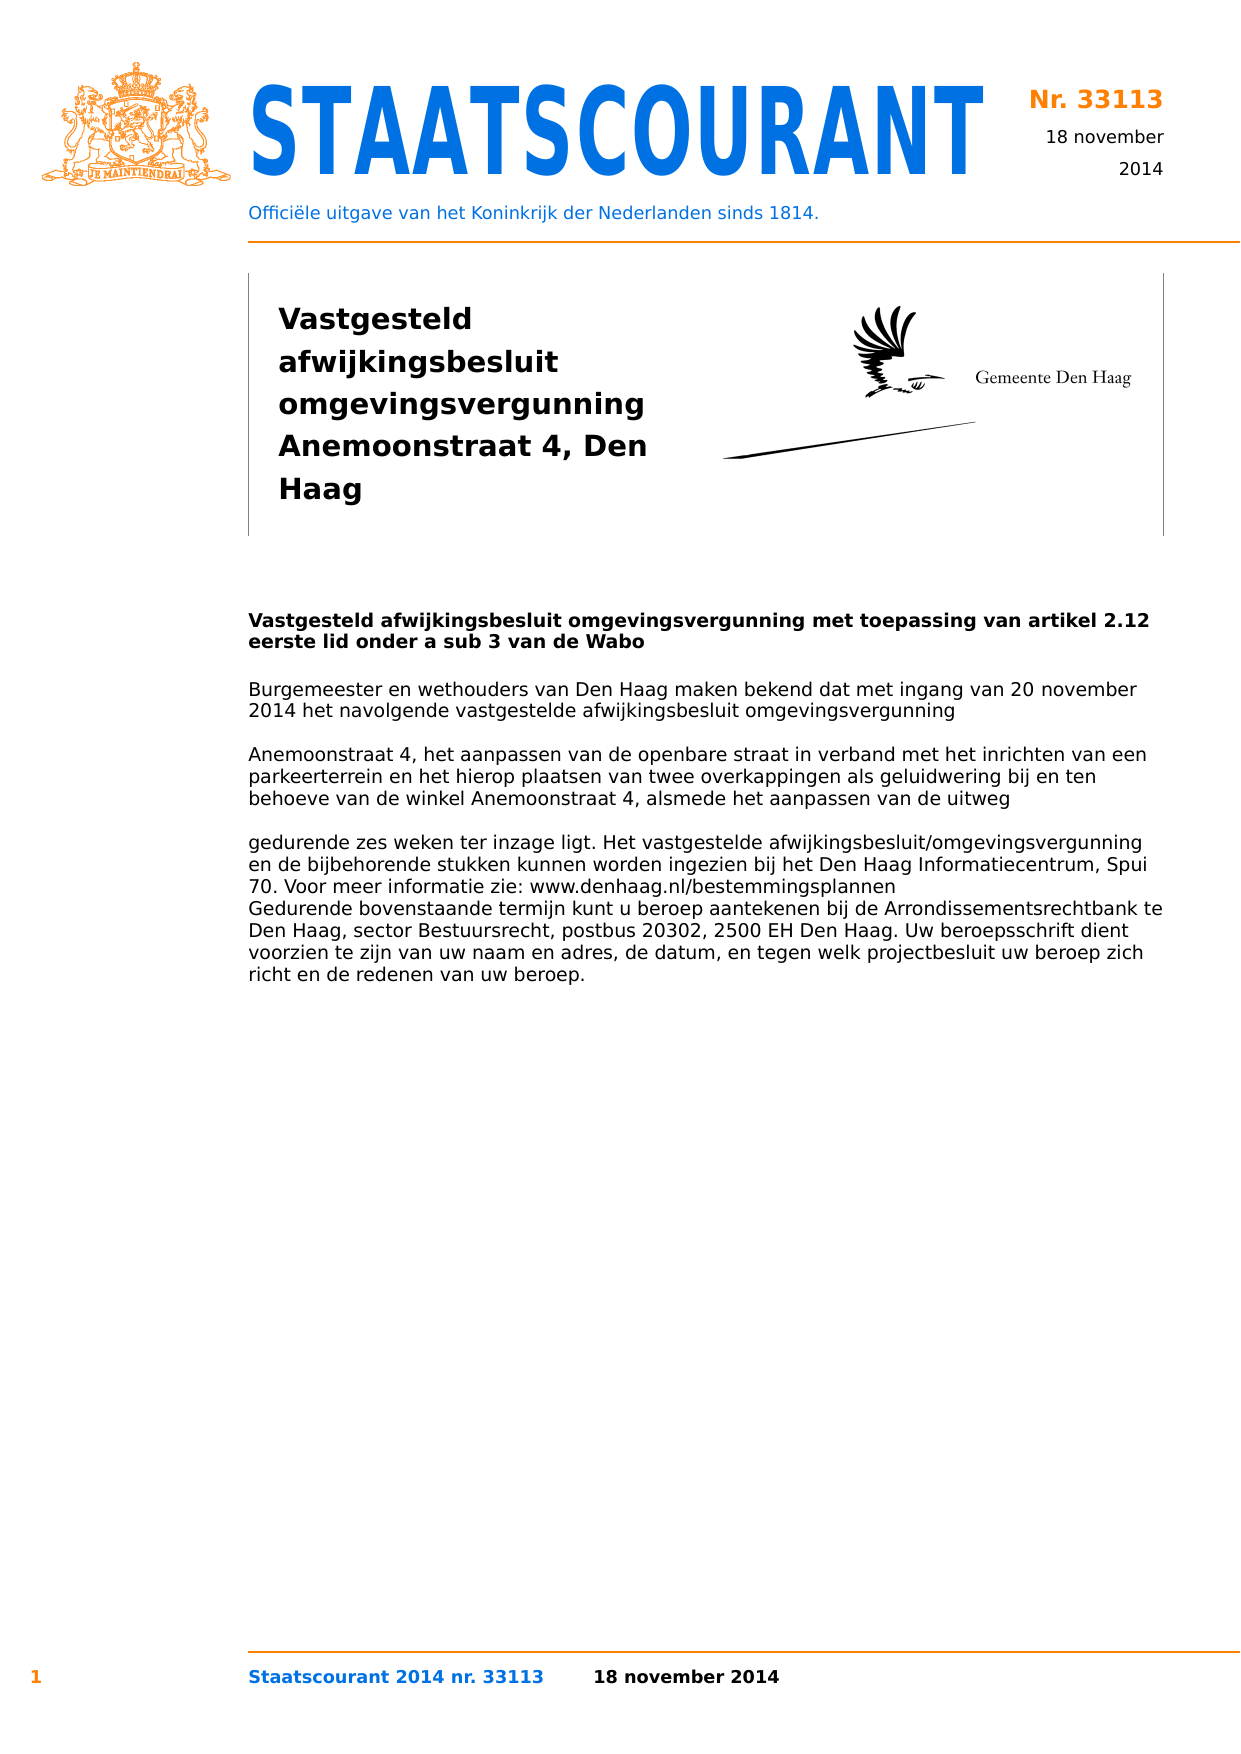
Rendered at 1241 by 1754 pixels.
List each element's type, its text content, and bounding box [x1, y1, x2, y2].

table_cell Officiële uitgave van het Koninkrijk der Nederlanden sinds 1814. [248, 203, 1240, 241]
table_cell 18 november [998, 121, 1240, 153]
table_cell 2014 [998, 153, 1240, 203]
table_header Nr. 33113 [998, 62, 1240, 121]
subtitle Vastgesteld afwijkingsbesluit omgevingsvergunning met toepassing van artikel 2.12 eerste lid onder a sub 3 van de Wabo [248, 609, 1163, 653]
table_header STAATSCOURANT [248, 62, 998, 203]
subtitle Vastgesteld afwijkingsbesluit omgevingsvergunning Anemoonstraat 4, Den Haag [249, 273, 1163, 536]
text Burgemeester en wethouders van Den Haag maken bekend dat met ingang van 20 november 2014 het navolgende vastgestelde afwijkingsbesluit omgevingsvergunning [248, 678, 1163, 722]
table_header [25, 62, 248, 241]
picture [720, 302, 1134, 462]
picture [41, 62, 231, 186]
text Anemoonstraat 4, het aanpassen van de openbare straat in verband met het inrichten van een parkeerterrein en het hierop plaatsen van twee overkappingen als geluidwering bij en ten behoeve van de winkel Anemoonstraat 4, alsmede het aanpassen van de uitweg [248, 744, 1163, 810]
text gedurende zes weken ter inzage ligt. Het vastgestelde afwijkingsbesluit/omgevingsvergunning en de bijbehorende stukken kunnen worden ingezien bij het Den Haag Informatiecentrum, Spui 70. Voor meer informatie zie: www.denhaag.nl/bestemmingsplannen [248, 832, 1163, 898]
text Gedurende bovenstaande termijn kunt u beroep aantekenen bij de Arrondissementsrechtbank te Den Haag, sector Bestuursrecht, postbus 20302, 2500 EH Den Haag. Uw beroepsschrift dient voorzien te zijn van uw naam en adres, de datum, en tegen welk projectbesluit uw beroep zich richt en de redenen van uw beroep. [248, 898, 1163, 986]
